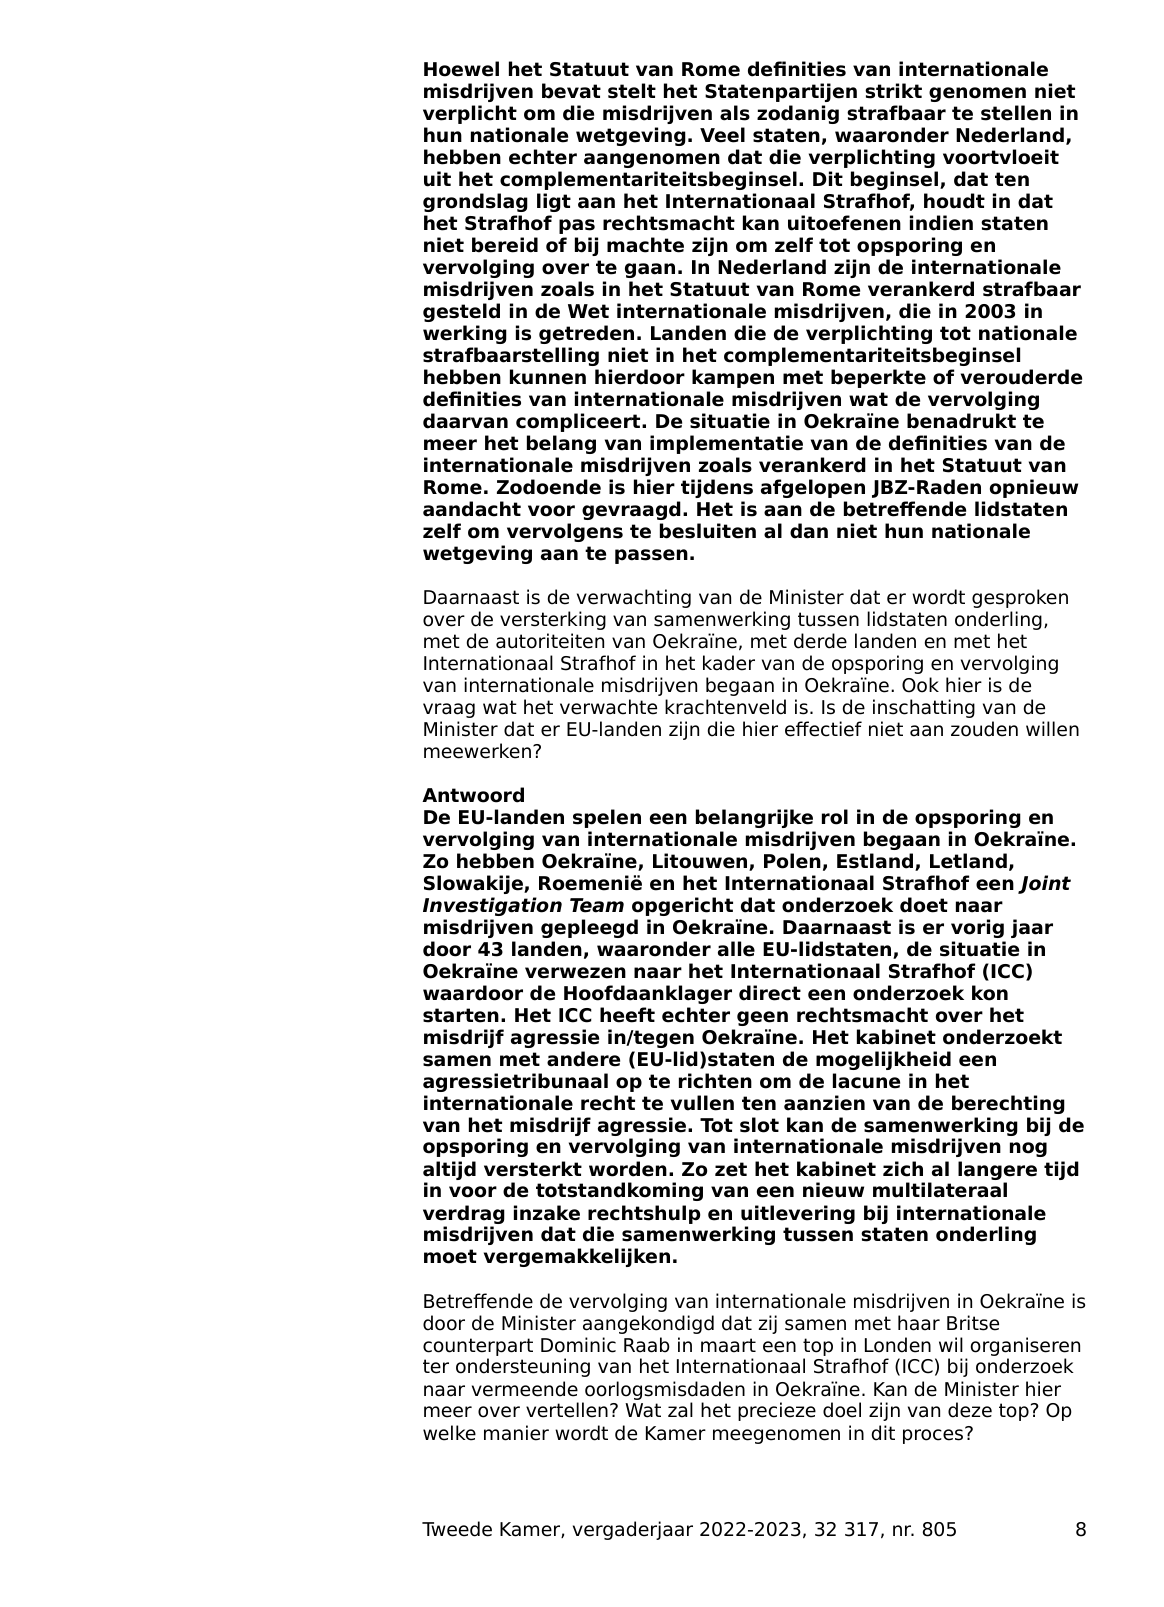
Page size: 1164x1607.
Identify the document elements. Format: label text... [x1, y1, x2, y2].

text De EU-landen spelen een belangrijke rol in de opsporing en vervolging van internationale misdrijven begaan in Oekraïne. Zo hebben Oekraïne, Litouwen, Polen, Estland, Letland, Slowakije, Roemenië en het Internationaal Strafhof een Joint Investigation Team opgericht dat onderzoek doet naar misdrijven gepleegd in Oekraïne. Daarnaast is er vorig jaar door 43 landen, waaronder alle EU-lidstaten, de situatie in Oekraïne verwezen naar het Internationaal Strafhof (ICC) waardoor de Hoofdaanklager direct een onderzoek kon starten. Het ICC heeft echter geen rechtsmacht over het misdrijf agressie in/tegen Oekraïne. Het kabinet onderzoekt samen met andere (EU-lid)staten de mogelijkheid een agressietribunaal op te richten om de lacune in het internationale recht te vullen ten aanzien van de berechting van het misdrijf agressie. Tot slot kan de samenwerking bij de opsporing en vervolging van internationale misdrijven nog altijd versterkt worden. Zo zet het kabinet zich al langere tijd in voor de totstandkoming van een nieuw multilateraal verdrag inzake rechtshulp en uitlevering bij internationale misdrijven dat die samenwerking tussen staten onderling moet vergemakkelijken. [422, 807, 1087, 1268]
text Betreffende de vervolging van internationale misdrijven in Oekraïne is door de Minister aangekondigd dat zij samen met haar Britse counterpart Dominic Raab in maart een top in Londen wil organiseren ter ondersteuning van het Internationaal Strafhof (ICC) bij onderzoek naar vermeende oorlogsmisdaden in Oekraïne. Kan de Minister hier meer over vertellen? Wat zal het precieze doel zijn van deze top? Op welke manier wordt de Kamer meegenomen in dit proces? [422, 1291, 1087, 1444]
text Hoewel het Statuut van Rome definities van internationale misdrijven bevat stelt het Statenpartijen strikt genomen niet verplicht om die misdrijven als zodanig strafbaar te stellen in hun nationale wetgeving. Veel staten, waaronder Nederland, hebben echter aangenomen dat die verplichting voortvloeit uit het complementariteitsbeginsel. Dit beginsel, dat ten grondslag ligt aan het Internationaal Strafhof, houdt in dat het Strafhof pas rechtsmacht kan uitoefenen indien staten niet bereid of bij machte zijn om zelf tot opsporing en vervolging over te gaan. In Nederland zijn de internationale misdrijven zoals in het Statuut van Rome verankerd strafbaar gesteld in de Wet internationale misdrijven, die in 2003 in werking is getreden. Landen die de verplichting tot nationale strafbaarstelling niet in het complementariteitsbeginsel hebben kunnen hierdoor kampen met beperkte of verouderde definities van internationale misdrijven wat de vervolging daarvan compliceert. De situatie in Oekraïne benadrukt te meer het belang van implementatie van de definities van de internationale misdrijven zoals verankerd in het Statuut van Rome. Zodoende is hier tijdens afgelopen JBZ-Raden opnieuw aandacht voor gevraagd. Het is aan de betreffende lidstaten zelf om vervolgens te besluiten al dan niet hun nationale wetgeving aan te passen. [422, 59, 1087, 564]
text Antwoord [422, 785, 1087, 807]
text Daarnaast is de verwachting van de Minister dat er wordt gesproken over de versterking van samenwerking tussen lidstaten onderling, met de autoriteiten van Oekraïne, met derde landen en met het Internationaal Strafhof in het kader van de opsporing en vervolging van internationale misdrijven begaan in Oekraïne. Ook hier is de vraag wat het verwachte krachtenveld is. Is de inschatting van de Minister dat er EU-landen zijn die hier effectief niet aan zouden willen meewerken? [422, 587, 1087, 763]
